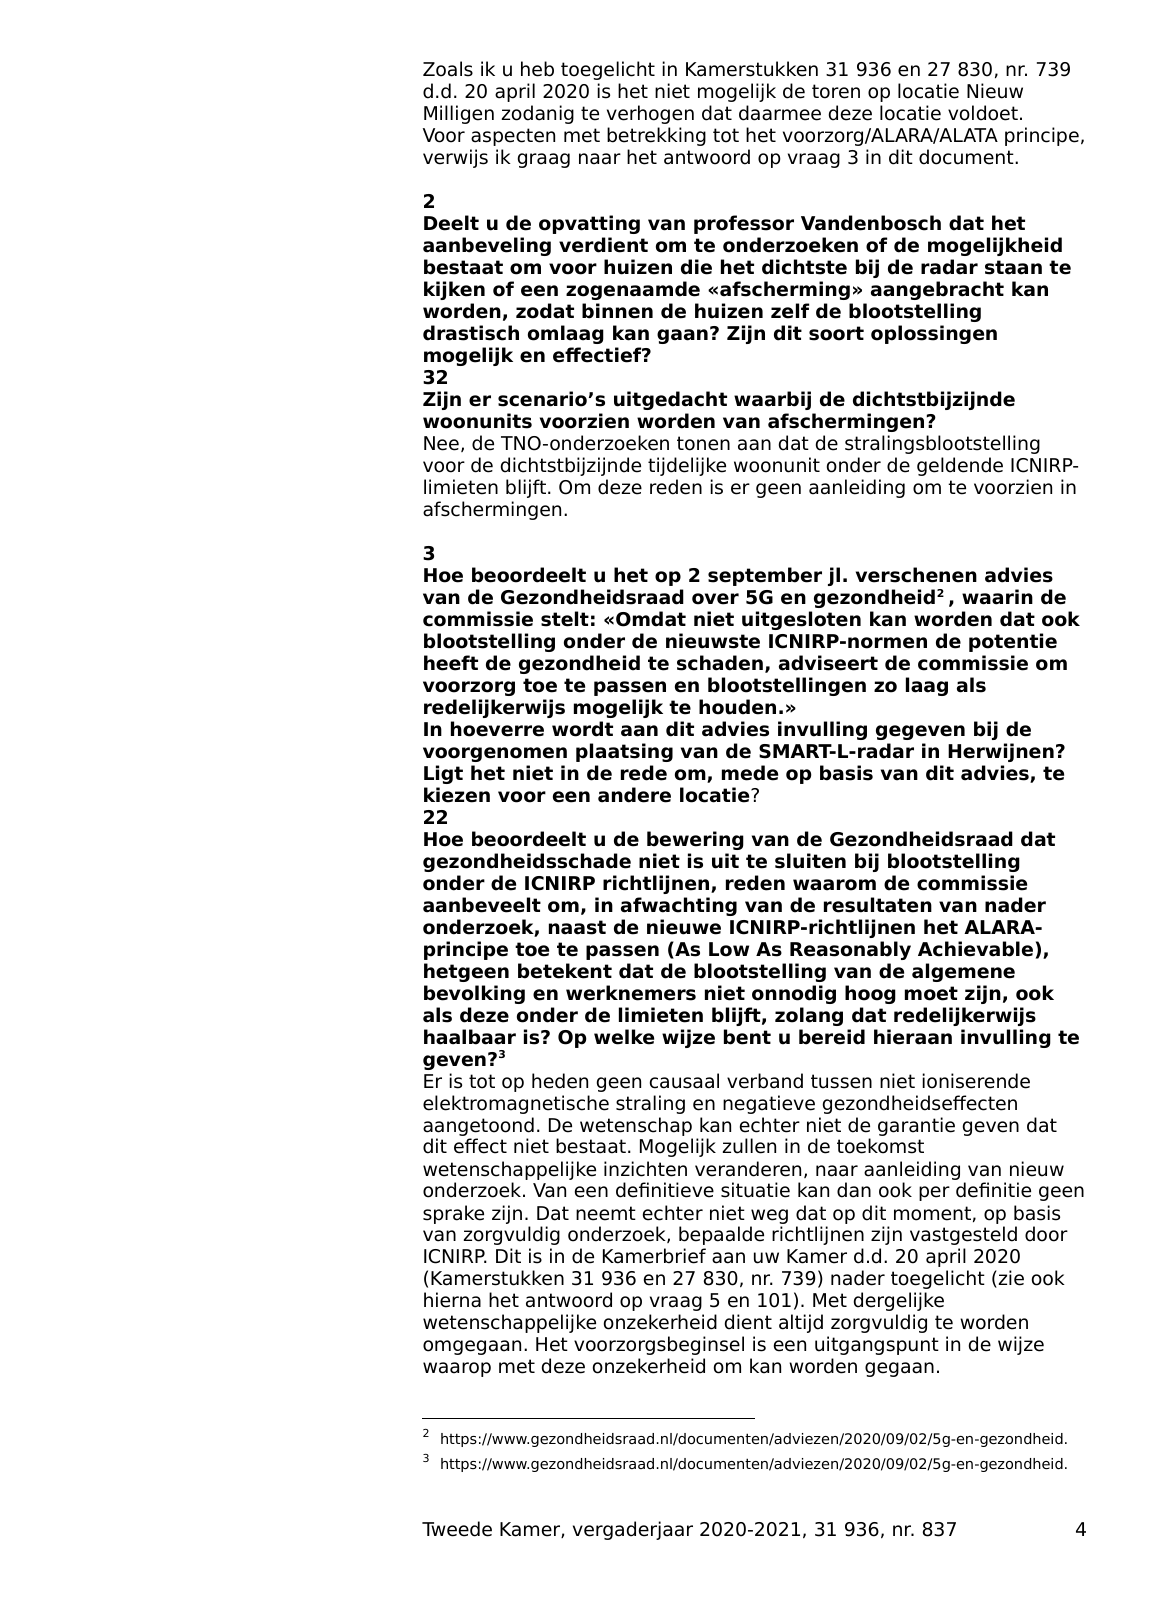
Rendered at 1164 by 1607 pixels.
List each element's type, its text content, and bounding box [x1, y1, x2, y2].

text Hoe beoordeelt u de bewering van de Gezondheidsraad dat gezondheidsschade niet is uit te sluiten bij blootstelling onder de ICNIRP richtlijnen, reden waarom de commissie aanbeveelt om, in afwachting van de resultaten van nader onderzoek, naast de nieuwe ICNIRP-richtlijnen het ALARA-principe toe te passen (As Low As Reasonably Achievable), hetgeen betekent dat de blootstelling van de algemene bevolking en werknemers niet onnodig hoog moet zijn, ook als deze onder de limieten blijft, zolang dat redelijkerwijs haalbaar is? Op welke wijze bent u bereid hieraan invulling te geven? [422, 829, 1087, 1071]
text Er is tot op heden geen causaal verband tussen niet ioniserende elektromagnetische straling en negatieve gezondheidseffecten aangetoond. De wetenschap kan echter niet de garantie geven dat dit effect niet bestaat. Mogelijk zullen in de toekomst wetenschappelijke inzichten veranderen, naar aanleiding van nieuw onderzoek. Van een definitieve situatie kan dan ook per definitie geen sprake zijn. Dat neemt echter niet weg dat op dit moment, op basis van zorgvuldig onderzoek, bepaalde richtlijnen zijn vastgesteld door ICNIRP. Dit is in de Kamerbrief aan uw Kamer d.d. 20 april 2020 (Kamerstukken 31 936 en 27 830, nr. 739) nader toegelicht (zie ook hierna het antwoord op vraag 5 en 101). Met dergelijke wetenschappelijke onzekerheid dient altijd zorgvuldig te worden omgegaan. Het voorzorgsbeginsel is een uitgangspunt in de wijze waarop met deze onzekerheid om kan worden gegaan. [422, 1071, 1087, 1378]
text https://www.gezondheidsraad.nl/documenten/adviezen/2020/09/02/5g-en-gezondheid. [422, 1452, 1087, 1474]
text https://www.gezondheidsraad.nl/documenten/adviezen/2020/09/02/5g-en-gezondheid. [422, 1427, 1087, 1449]
text Deelt u de opvatting van professor Vandenbosch dat het aanbeveling verdient om te onderzoeken of de mogelijkheid bestaat om voor huizen die het dichtste bij de radar staan te kijken of een zogenaamde «afscherming» aangebracht kan worden, zodat binnen de huizen zelf de blootstelling drastisch omlaag kan gaan? Zijn dit soort oplossingen mogelijk en effectief? [422, 213, 1087, 367]
text Hoe beoordeelt u het op 2 september jl. verschenen advies van de Gezondheidsraad over 5G en gezondheid, waarin de commissie stelt: «Omdat niet uitgesloten kan worden dat ook blootstelling onder de nieuwste ICNIRP-normen de potentie heeft de gezondheid te schaden, adviseert de commissie om voorzorg toe te passen en blootstellingen zo laag als redelijkerwijs mogelijk te houden.» [422, 565, 1087, 719]
text Zoals ik u heb toegelicht in Kamerstukken 31 936 en 27 830, nr. 739 d.d. 20 april 2020 is het niet mogelijk de toren op locatie Nieuw Milligen zodanig te verhogen dat daarmee deze locatie voldoet. [422, 59, 1087, 125]
text 2 [422, 191, 1087, 213]
text 3 [422, 543, 1087, 565]
text 22 [422, 807, 1087, 829]
text In hoeverre wordt aan dit advies invulling gegeven bij de voorgenomen plaatsing van de SMART-L-radar in Herwijnen? Ligt het niet in de rede om, mede op basis van dit advies, te kiezen voor een andere locatie? [422, 719, 1087, 807]
text Zijn er scenario’s uitgedacht waarbij de dichtstbijzijnde woonunits voorzien worden van afschermingen? [422, 389, 1087, 433]
text Voor aspecten met betrekking tot het voorzorg/ALARA/ALATA principe, verwijs ik graag naar het antwoord op vraag 3 in dit document. [422, 125, 1087, 169]
text Nee, de TNO-onderzoeken tonen aan dat de stralingsblootstelling voor de dichtstbijzijnde tijdelijke woonunit onder de geldende ICNIRP-limieten blijft. Om deze reden is er geen aanleiding om te voorzien in afschermingen. [422, 433, 1087, 521]
text 32 [422, 367, 1087, 389]
